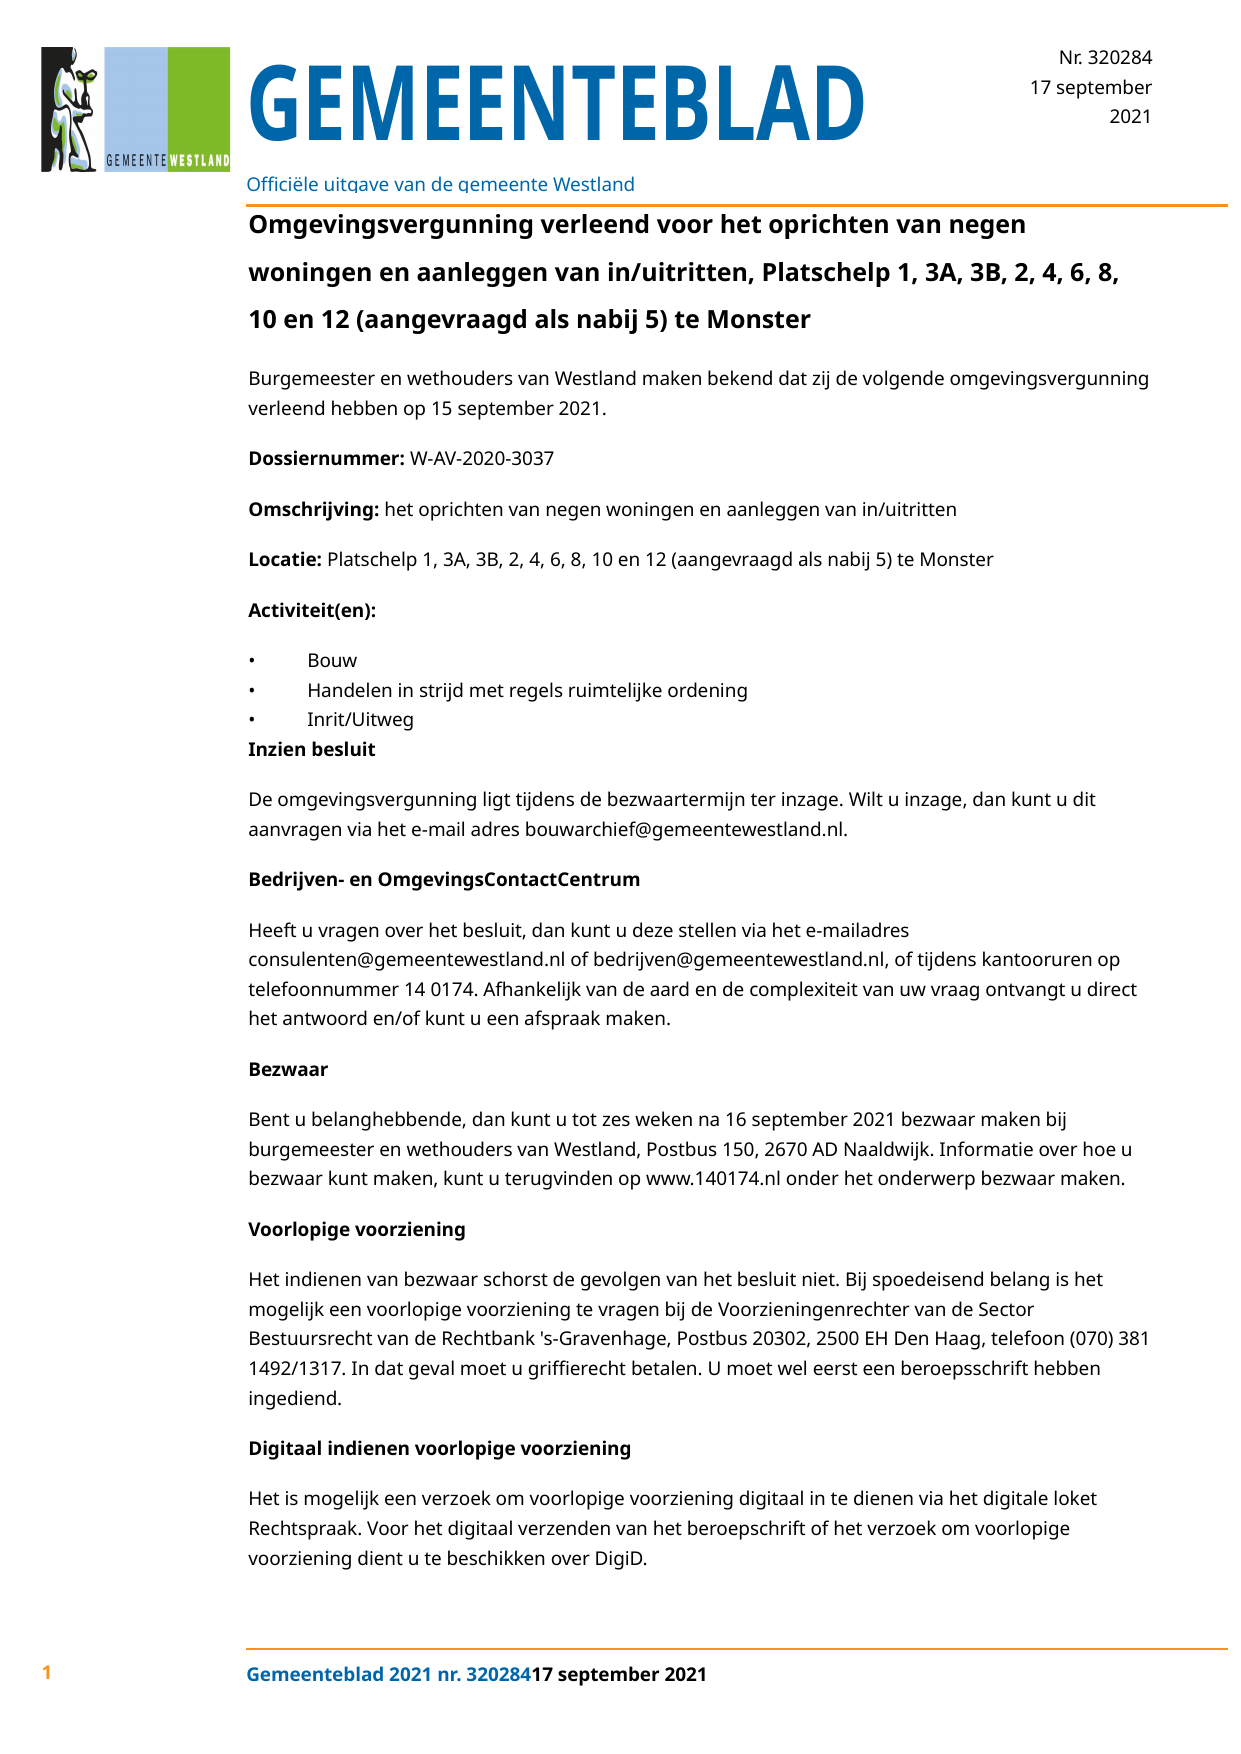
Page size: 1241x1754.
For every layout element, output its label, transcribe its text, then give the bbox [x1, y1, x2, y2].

text Locatie: Platschelp 1, 3A, 3B, 2, 4, 6, 8, 10 en 12 (aangevraagd als nabij 5) te Monster [248, 546, 1152, 572]
text Burgemeester en wethouders van Westland maken bekend dat zij de volgende omgevingsvergunning verleend hebben op 15 september 2021. [248, 366, 1152, 421]
text Omgevingsvergunning verleend voor het oprichten van negen woningen en aanleggen van in/uitritten, Platschelp 1, 3A, 3B, 2, 4, 6, 8, 10 en 12 (aangevraagd als nabij 5) te Monster [248, 207, 1152, 336]
text Voorlopige voorziening [248, 1216, 1152, 1242]
text Heeft u vragen over het besluit, dan kunt u deze stellen via het e-mailadres consulenten@gemeentewestland.nl of bedrijven@gemeentewestland.nl, of tijdens kantooruren op telefoonnummer 14 0174. Afhankelijk van de aard en de complexiteit van uw vraag ontvangt u direct het antwoord en/of kunt u een afspraak maken. [248, 917, 1152, 1031]
text De omgevingsvergunning ligt tijdens de bezwaartermijn ter inzage. Wilt u inzage, dan kunt u dit aanvragen via het e-mail adres bouwarchief@gemeentewestland.nl. [248, 786, 1152, 842]
text Bedrijven- en OmgevingsContactCentrum [248, 866, 1152, 892]
text Inzien besluit [248, 736, 1152, 762]
text Het indienen van bezwaar schorst de gevolgen van het besluit niet. Bij spoedeisend belang is het mogelijk een voorlopige voorziening te vragen bij de Voorzieningenrechter van de Sector Bestuursrecht van de Rechtbank 's-Gravenhage, Postbus 20302, 2500 EH Den Haag, telefoon (070) 381 1492/1317. In dat geval moet u griffierecht betalen. U moet wel eerst een beroepsschrift hebben ingediend. [248, 1266, 1152, 1410]
text Bezwaar [248, 1056, 1152, 1082]
picture [41, 47, 231, 172]
text Het is mogelijk een verzoek om voorlopige voorziening digitaal in te dienen via het digitale loket Rechtspraak. Voor het digitaal verzenden van het beroepschrift of het verzoek om voorlopige voorziening dient u te beschikken over DigiD. [248, 1486, 1152, 1570]
list Handelen in strijd met regels ruimtelijke ordening [248, 677, 1152, 702]
list Inrit/Uitweg [248, 706, 1152, 732]
text Digitaal indienen voorlopige voorziening [248, 1435, 1152, 1461]
text Activiteit(en): [248, 597, 1152, 622]
text Omschrijving: het oprichten van negen woningen en aanleggen van in/uitritten [248, 496, 1152, 522]
text Dossiernummer: W-AV-2020-3037 [248, 446, 1152, 471]
list Bouw [248, 647, 1152, 673]
text Bent u belanghebbende, dan kunt u tot zes weken na 16 september 2021 bezwaar maken bij burgemeester en wethouders van Westland, Postbus 150, 2670 AD Naaldwijk. Informatie over hoe u bezwaar kunt maken, kunt u terugvinden op www.140174.nl onder het onderwerp bezwaar maken. [248, 1106, 1152, 1191]
